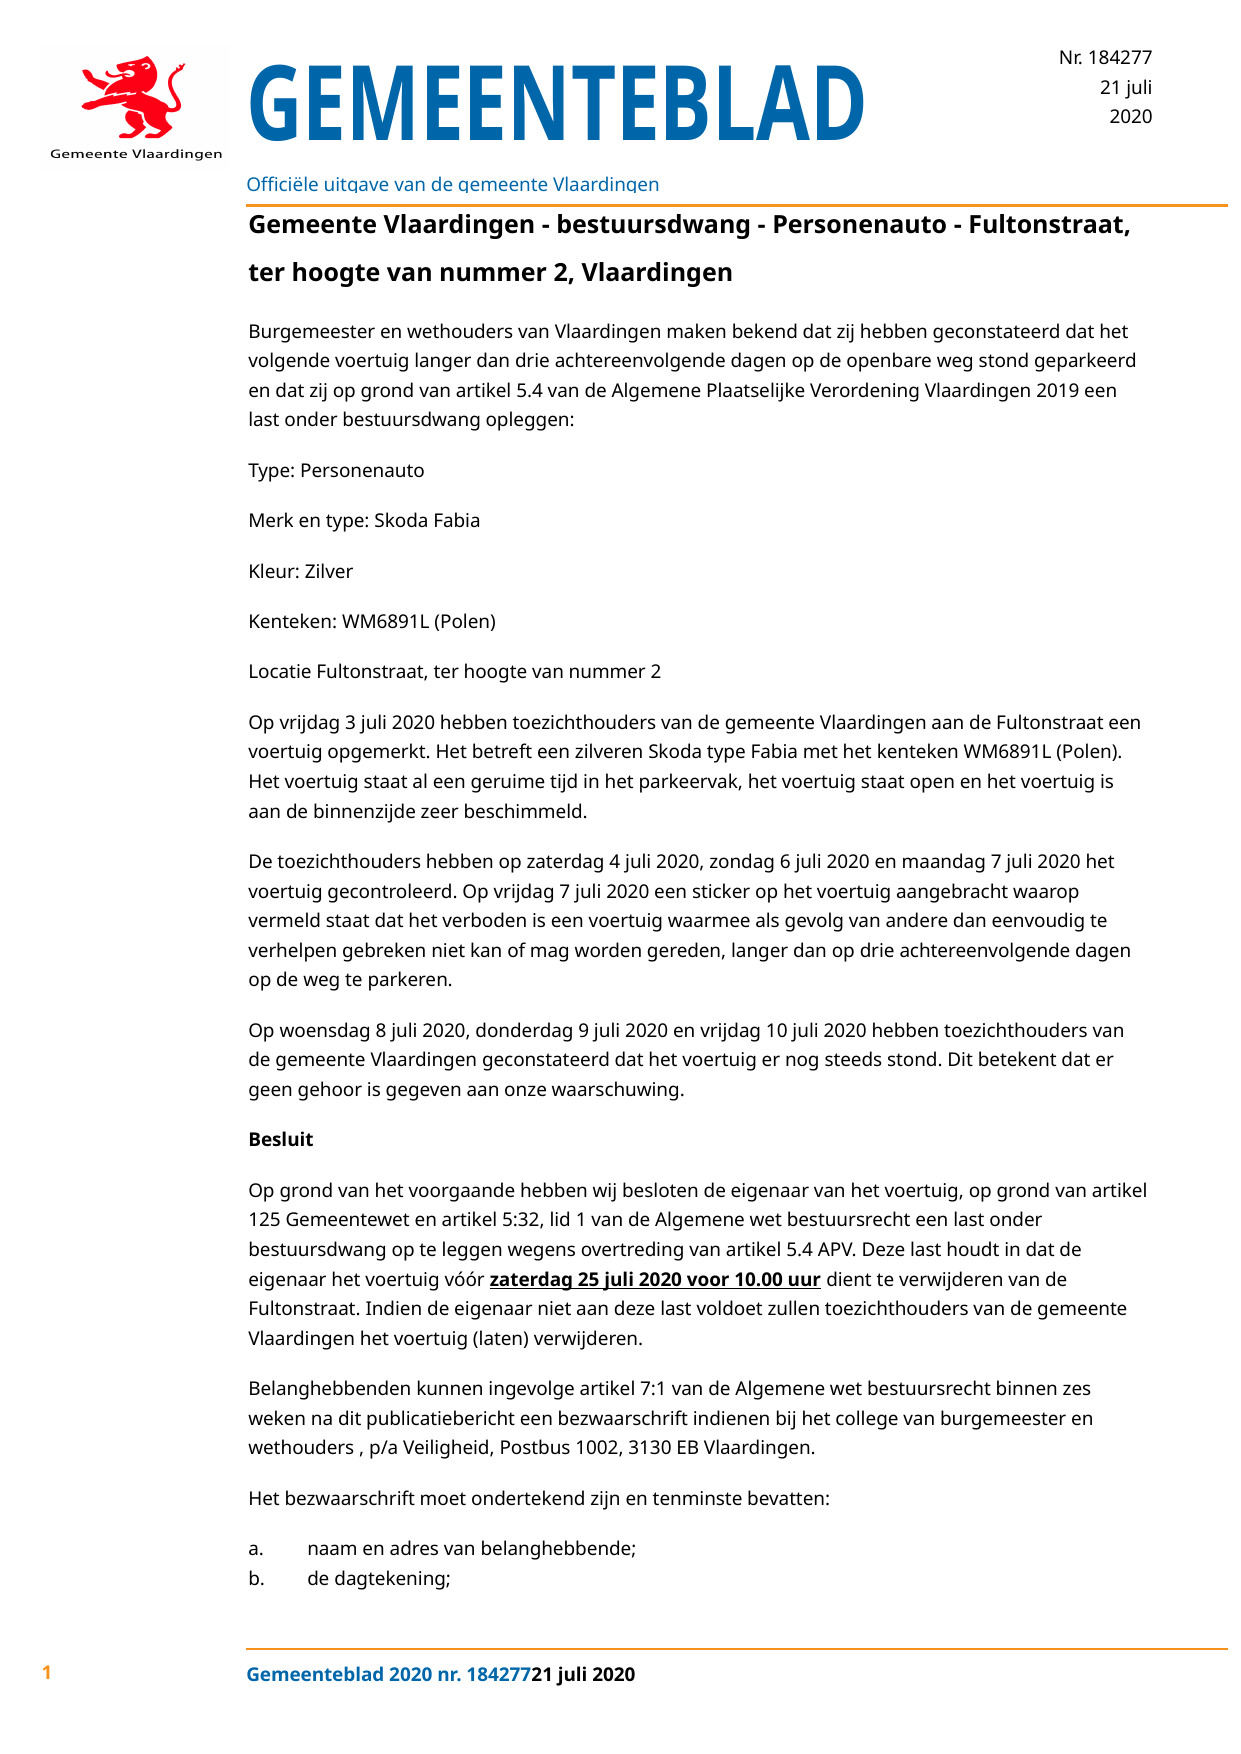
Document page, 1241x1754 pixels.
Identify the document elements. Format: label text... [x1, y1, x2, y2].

text Belanghebbenden kunnen ingevolge artikel 7:1 van de Algemene wet bestuursrecht binnen zes weken na dit publicatiebericht een bezwaarschrift indienen bij het college van burgemeester en wethouders , p/a Veiligheid, Postbus 1002, 3130 EB Vlaardingen. [248, 1375, 1152, 1460]
list naam en adres van belanghebbende; [248, 1535, 1152, 1561]
text Burgemeester en wethouders van Vlaardingen maken bekend dat zij hebben geconstateerd dat het volgende voertuig langer dan drie achtereenvolgende dagen op de openbare weg stond geparkeerd en dat zij op grond van artikel 5.4 van de Algemene Plaatselijke Verordening Vlaardingen 2019 een last onder bestuursdwang opleggen: [248, 318, 1152, 432]
picture [41, 47, 231, 172]
list de dagtekening; [248, 1565, 1152, 1591]
text Besluit [248, 1127, 1152, 1152]
text Locatie Fultonstraat, ter hoogte van nummer 2 [248, 659, 1152, 684]
text Kleur: Zilver [248, 558, 1152, 584]
text De toezichthouders hebben op zaterdag 4 juli 2020, zondag 6 juli 2020 en maandag 7 juli 2020 het voertuig gecontroleerd. Op vrijdag 7 juli 2020 een sticker op het voertuig aangebracht waarop vermeld staat dat het verboden is een voertuig waarmee als gevolg van andere dan eenvoudig te verhelpen gebreken niet kan of mag worden gereden, langer dan op drie achtereenvolgende dagen op de weg te parkeren. [248, 848, 1152, 992]
text Op vrijdag 3 juli 2020 hebben toezichthouders van de gemeente Vlaardingen aan de Fultonstraat een voertuig opgemerkt. Het betreft een zilveren Skoda type Fabia met het kenteken WM6891L (Polen). Het voertuig staat al een geruime tijd in het parkeervak, het voertuig staat open en het voertuig is aan de binnenzijde zeer beschimmeld. [248, 709, 1152, 824]
text Het bezwaarschrift moet ondertekend zijn en tenminste bevatten: [248, 1485, 1152, 1511]
text Kenteken: WM6891L (Polen) [248, 608, 1152, 634]
text Type: Personenauto [248, 457, 1152, 483]
text Merk en type: Skoda Fabia [248, 507, 1152, 533]
text Op woensdag 8 juli 2020, donderdag 9 juli 2020 en vrijdag 10 juli 2020 hebben toezichthouders van de gemeente Vlaardingen geconstateerd dat het voertuig er nog steeds stond. Dit betekent dat er geen gehoor is gegeven aan onze waarschuwing. [248, 1017, 1152, 1102]
text Gemeente Vlaardingen - bestuursdwang - Personenauto - Fultonstraat, ter hoogte van nummer 2, Vlaardingen [248, 207, 1152, 288]
text Op grond van het voorgaande hebben wij besloten de eigenaar van het voertuig, op grond van artikel 125 Gemeentewet en artikel 5:32, lid 1 van de Algemene wet bestuursrecht een last onder bestuursdwang op te leggen wegens overtreding van artikel 5.4 APV. Deze last houdt in dat de eigenaar het voertuig vóór zaterdag 25 juli 2020 voor 10.00 uur dient te verwijderen van de Fultonstraat. Indien de eigenaar niet aan deze last voldoet zullen toezichthouders van de gemeente Vlaardingen het voertuig (laten) verwijderen. [248, 1177, 1152, 1351]
